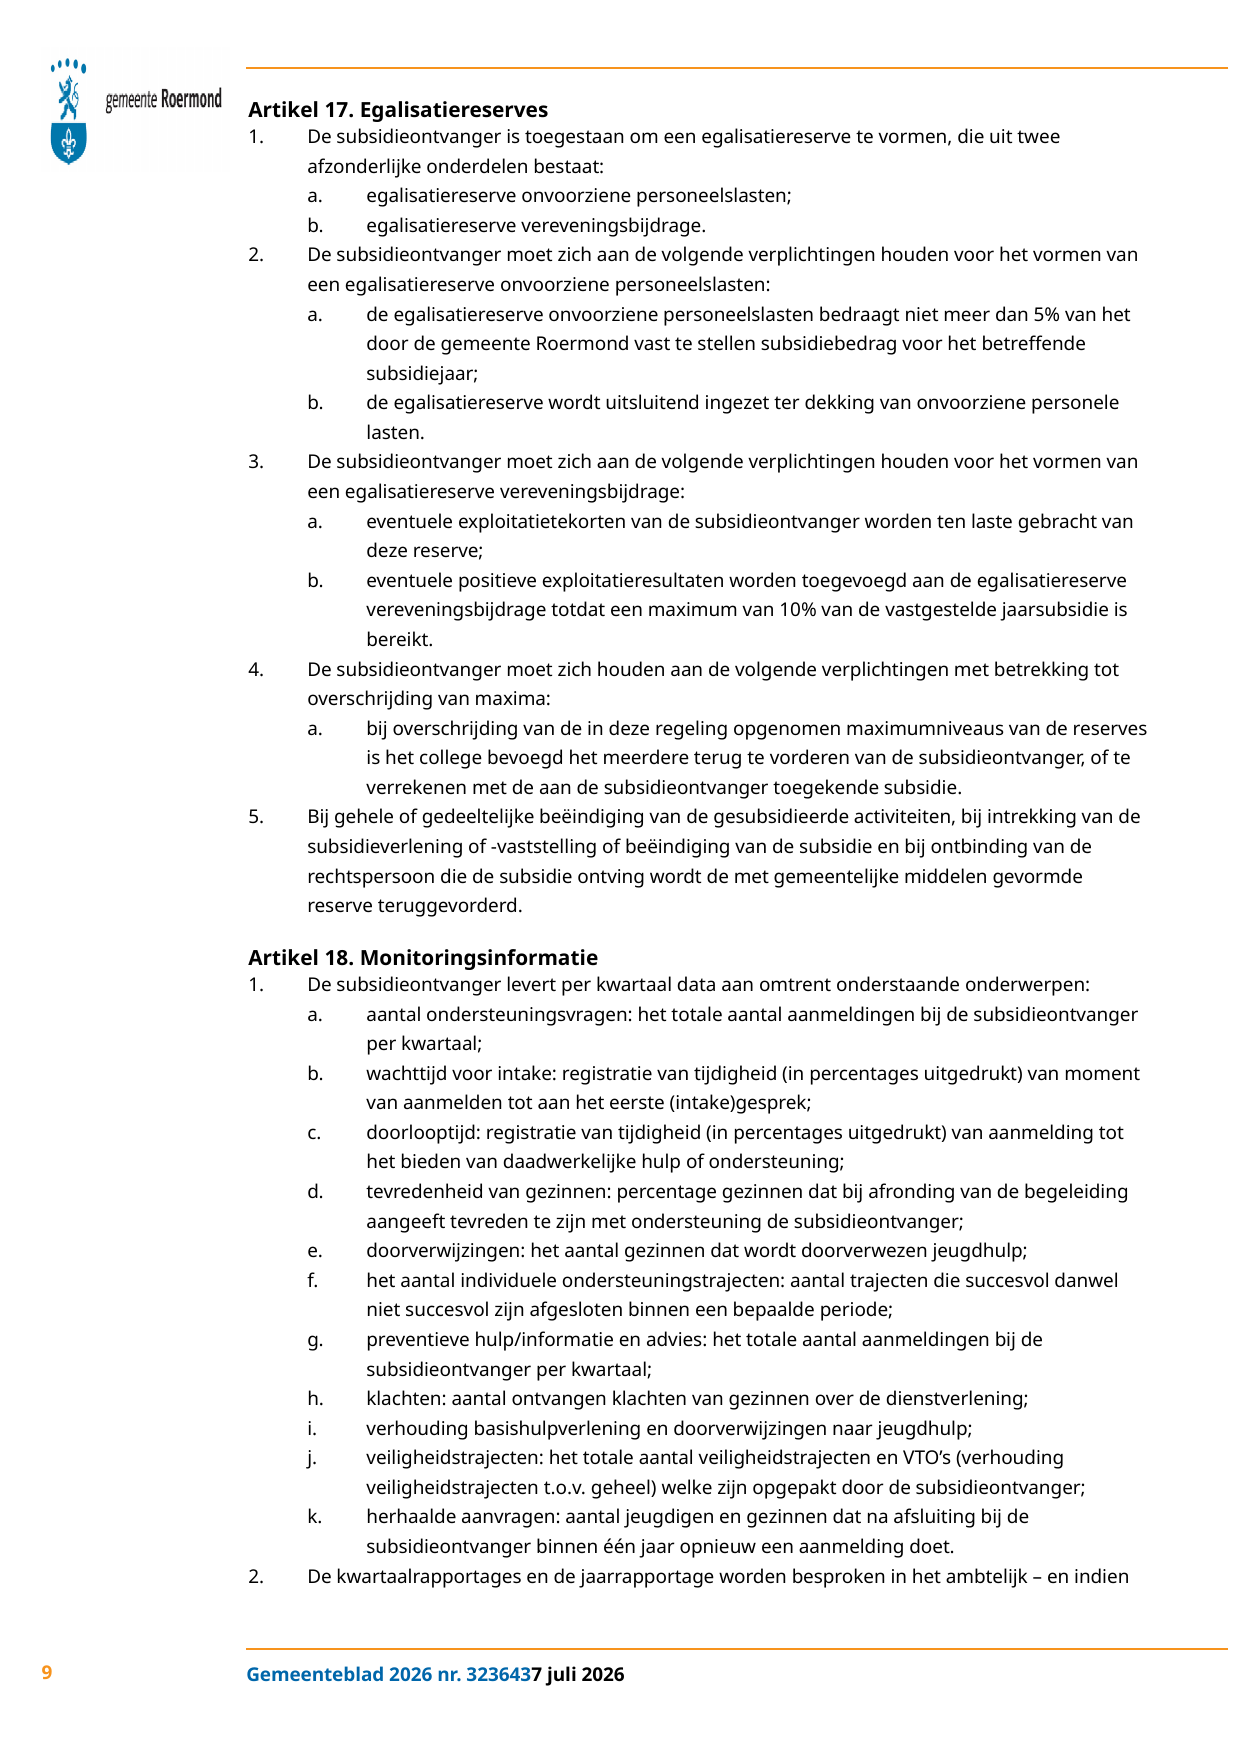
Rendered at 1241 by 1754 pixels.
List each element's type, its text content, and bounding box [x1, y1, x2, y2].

list De subsidieontvanger is toegestaan om een egalisatiereserve te vormen, die uit twee afzonderlijke onderdelen bestaat: [248, 123, 1152, 178]
list verhouding basishulpverlening en doorverwijzingen naar jeugdhulp; [307, 1415, 1152, 1441]
text Artikel 17. Egalisatiereserves [248, 95, 1152, 123]
list de egalisatiereserve onvoorziene personeelslasten bedraagt niet meer dan 5% van het door de gemeente Roermond vast te stellen subsidiebedrag voor het betreffende subsidiejaar; [307, 301, 1152, 386]
list bij overschrijding van de in deze regeling opgenomen maximumniveaus van de reserves is het college bevoegd het meerdere terug te vorderen van de subsidieontvanger, of te verrekenen met de aan de subsidieontvanger toegekende subsidie. [307, 715, 1152, 800]
list De subsidieontvanger levert per kwartaal data aan omtrent onderstaande onderwerpen: [248, 971, 1152, 997]
list wachttijd voor intake: registratie van tijdigheid (in percentages uitgedrukt) van moment van aanmelden tot aan het eerste (intake)gesprek; [307, 1060, 1152, 1115]
list herhaalde aanvragen: aantal jeugdigen en gezinnen dat na afsluiting bij de subsidieontvanger binnen één jaar opnieuw een aanmelding doet. [307, 1504, 1152, 1559]
list De kwartaalrapportages en de jaarrapportage worden besproken in het ambtelijk – en indien [248, 1563, 1152, 1589]
list egalisatiereserve onvoorziene personeelslasten; [307, 182, 1152, 208]
list de egalisatiereserve wordt uitsluitend ingezet ter dekking van onvoorziene personele lasten. [307, 389, 1152, 445]
list tevredenheid van gezinnen: percentage gezinnen dat bij afronding van de begeleiding aangeeft tevreden te zijn met ondersteuning de subsidieontvanger; [307, 1178, 1152, 1234]
list preventieve hulp/informatie en advies: het totale aantal aanmeldingen bij de subsidieontvanger per kwartaal; [307, 1326, 1152, 1382]
text Artikel 18. Monitoringsinformatie [248, 943, 1152, 971]
list veiligheidstrajecten: het totale aantal veiligheidstrajecten en VTO’s (verhouding veiligheidstrajecten t.o.v. geheel) welke zijn opgepakt door de subsidieontvanger; [307, 1444, 1152, 1500]
list het aantal individuele ondersteuningstrajecten: aantal trajecten die succesvol danwel niet succesvol zijn afgesloten binnen een bepaalde periode; [307, 1267, 1152, 1322]
list doorlooptijd: registratie van tijdigheid (in percentages uitgedrukt) van aanmelding tot het bieden van daadwerkelijke hulp of ondersteuning; [307, 1119, 1152, 1174]
picture [41, 47, 231, 172]
list klachten: aantal ontvangen klachten van gezinnen over de dienstverlening; [307, 1385, 1152, 1411]
list De subsidieontvanger moet zich aan de volgende verplichtingen houden voor het vormen van een egalisatiereserve onvoorziene personeelslasten: [248, 242, 1152, 297]
list De subsidieontvanger moet zich aan de volgende verplichtingen houden voor het vormen van een egalisatiereserve vereveningsbijdrage: [248, 449, 1152, 504]
list eventuele exploitatietekorten van de subsidieontvanger worden ten laste gebracht van deze reserve; [307, 508, 1152, 563]
list Bij gehele of gedeeltelijke beëindiging van de gesubsidieerde activiteiten, bij intrekking van de subsidieverlening of -vaststelling of beëindiging van de subsidie en bij ontbinding van de rechtspersoon die de subsidie ontving wordt de met gemeentelijke middelen gevormde reserve teruggevorderd. [248, 804, 1152, 918]
list De subsidieontvanger moet zich houden aan de volgende verplichtingen met betrekking tot overschrijding van maxima: [248, 656, 1152, 711]
list aantal ondersteuningsvragen: het totale aantal aanmeldingen bij de subsidieontvanger per kwartaal; [307, 1001, 1152, 1056]
list egalisatiereserve vereveningsbijdrage. [307, 212, 1152, 238]
list doorverwijzingen: het aantal gezinnen dat wordt doorverwezen jeugdhulp; [307, 1237, 1152, 1263]
list eventuele positieve exploitatieresultaten worden toegevoegd aan de egalisatiereserve vereveningsbijdrage totdat een maximum van 10% van de vastgestelde jaarsubsidie is bereikt. [307, 567, 1152, 652]
